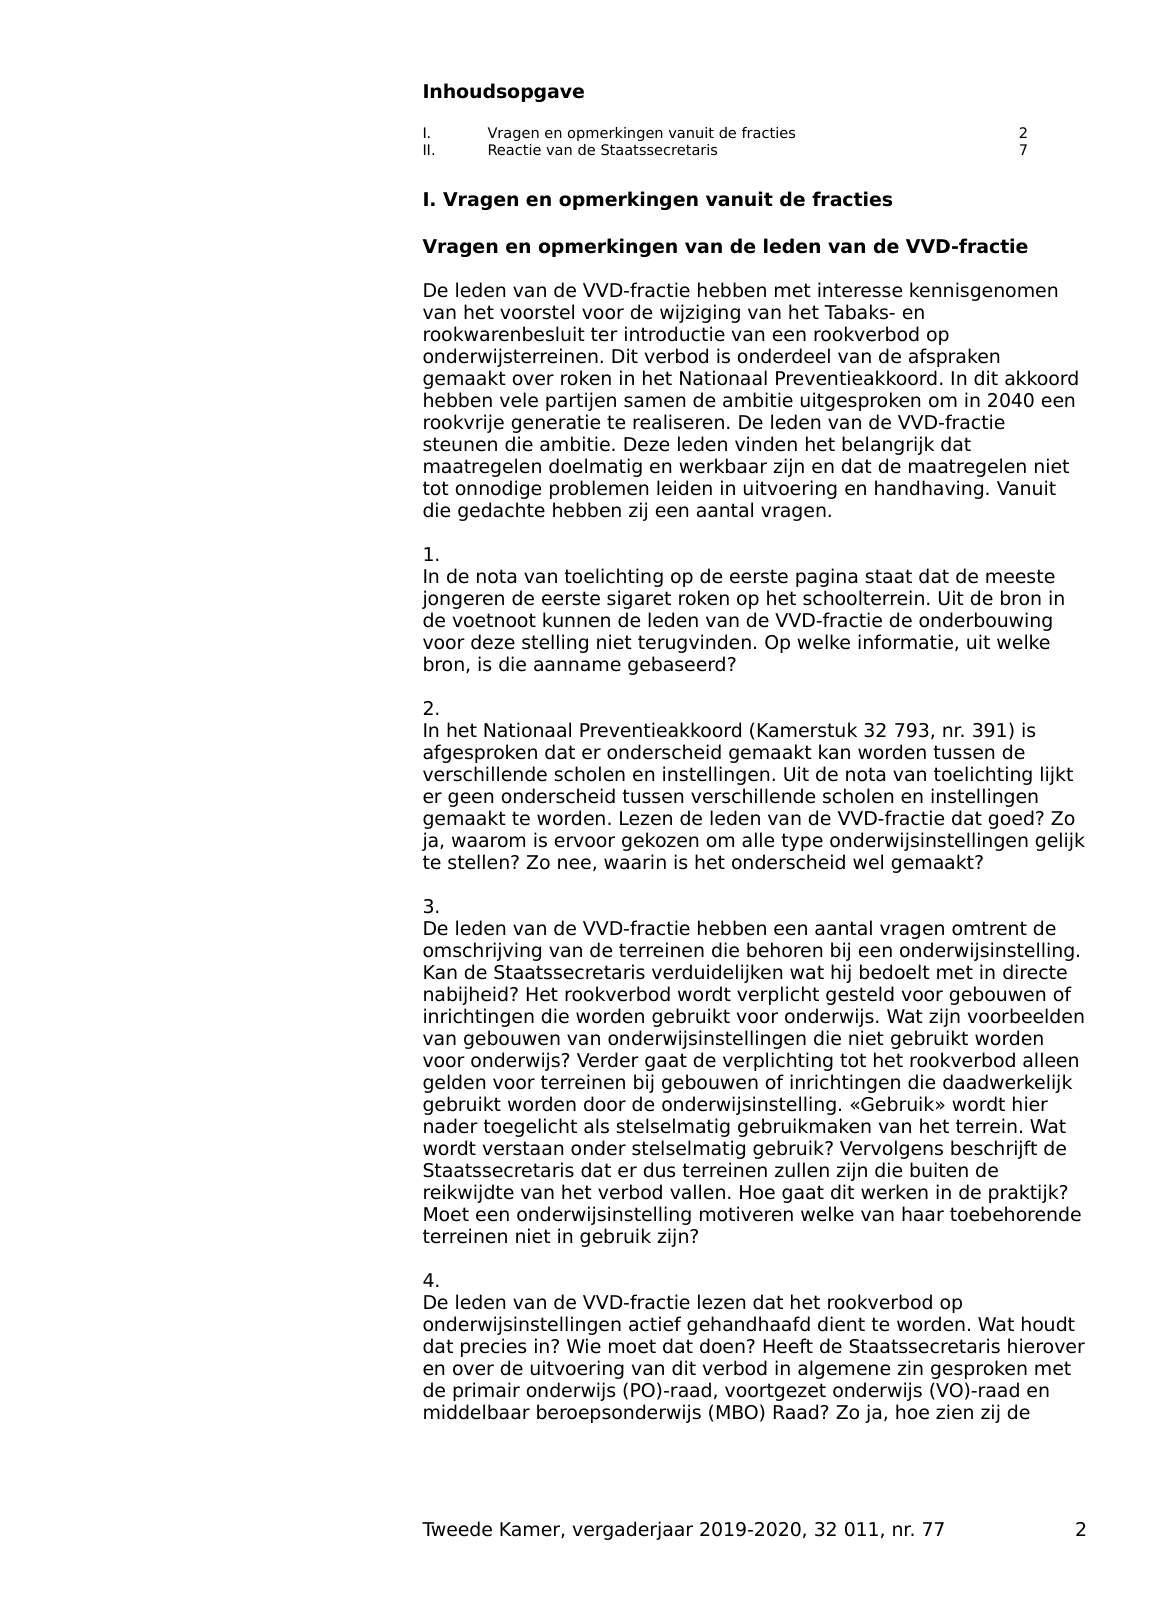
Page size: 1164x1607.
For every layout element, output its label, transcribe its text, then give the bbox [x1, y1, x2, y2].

table_cell Reactie van de Staatssecretaris [481, 142, 1013, 159]
text De leden van de VVD-fractie lezen dat het rookverbod op onderwijsinstellingen actief gehandhaafd dient te worden. Wat houdt dat precies in? Wie moet dat doen? Heeft de Staatssecretaris hierover en over de uitvoering van dit verbod in algemene zin gesproken met de primair onderwijs (PO)-raad, voortgezet onderwijs (VO)-raad en middelbaar beroepsonderwijs (MBO) Raad? Zo ja, hoe zien zij de [422, 1292, 1087, 1424]
subtitle I. Vragen en opmerkingen vanuit de fracties [422, 189, 1087, 211]
text 3. [422, 896, 1087, 918]
table_header I. [422, 125, 481, 142]
text In het Nationaal Preventieakkoord (Kamerstuk 32 793, nr. 391) is afgesproken dat er onderscheid gemaakt kan worden tussen de verschillende scholen en instellingen. Uit de nota van toelichting lijkt er geen onderscheid tussen verschillende scholen en instellingen gemaakt te worden. Lezen de leden van de VVD-fractie dat goed? Zo ja, waarom is ervoor gekozen om alle type onderwijsinstellingen gelijk te stellen? Zo nee, waarin is het onderscheid wel gemaakt? [422, 720, 1087, 874]
table_cell II. [422, 142, 481, 159]
text In de nota van toelichting op de eerste pagina staat dat de meeste jongeren de eerste sigaret roken op het schoolterrein. Uit de bron in de voetnoot kunnen de leden van de VVD-fractie de onderbouwing voor deze stelling niet terugvinden. Op welke informatie, uit welke bron, is die aanname gebaseerd? [422, 566, 1087, 676]
text De leden van de VVD-fractie hebben een aantal vragen omtrent de omschrijving van de terreinen die behoren bij een onderwijsinstelling. Kan de Staatssecretaris verduidelijken wat hij bedoelt met in directe nabijheid? Het rookverbod wordt verplicht gesteld voor gebouwen of inrichtingen die worden gebruikt voor onderwijs. Wat zijn voorbeelden van gebouwen van onderwijsinstellingen die niet gebruikt worden voor onderwijs? Verder gaat de verplichting tot het rookverbod alleen gelden voor terreinen bij gebouwen of inrichtingen die daadwerkelijk gebruikt worden door de onderwijsinstelling. «Gebruik» wordt hier nader toegelicht als stelselmatig gebruikmaken van het terrein. Wat wordt verstaan onder stelselmatig gebruik? Vervolgens beschrijft de Staatssecretaris dat er dus terreinen zullen zijn die buiten de reikwijdte van het verbod vallen. Hoe gaat dit werken in de praktijk? Moet een onderwijsinstelling motiveren welke van haar toebehorende terreinen niet in gebruik zijn? [422, 918, 1087, 1248]
text 4. [422, 1270, 1087, 1292]
text De leden van de VVD-fractie hebben met interesse kennisgenomen van het voorstel voor de wijziging van het Tabaks- en rookwarenbesluit ter introductie van een rookverbod op onderwijsterreinen. Dit verbod is onderdeel van de afspraken gemaakt over roken in het Nationaal Preventieakkoord. In dit akkoord hebben vele partijen samen de ambitie uitgesproken om in 2040 een rookvrije generatie te realiseren. De leden van de VVD-fractie steunen die ambitie. Deze leden vinden het belangrijk dat maatregelen doelmatig en werkbaar zijn en dat de maatregelen niet tot onnodige problemen leiden in uitvoering en handhaving. Vanuit die gedachte hebben zij een aantal vragen. [422, 280, 1087, 522]
table_header Vragen en opmerkingen vanuit de fracties [481, 125, 1013, 142]
subtitle Inhoudsopgave [422, 81, 1087, 103]
subtitle Vragen en opmerkingen van de leden van de VVD-fractie [422, 236, 1087, 258]
text 1. [422, 544, 1087, 566]
table_header 2 [1013, 125, 1087, 142]
text 2. [422, 698, 1087, 720]
table_cell 7 [1013, 142, 1087, 159]
